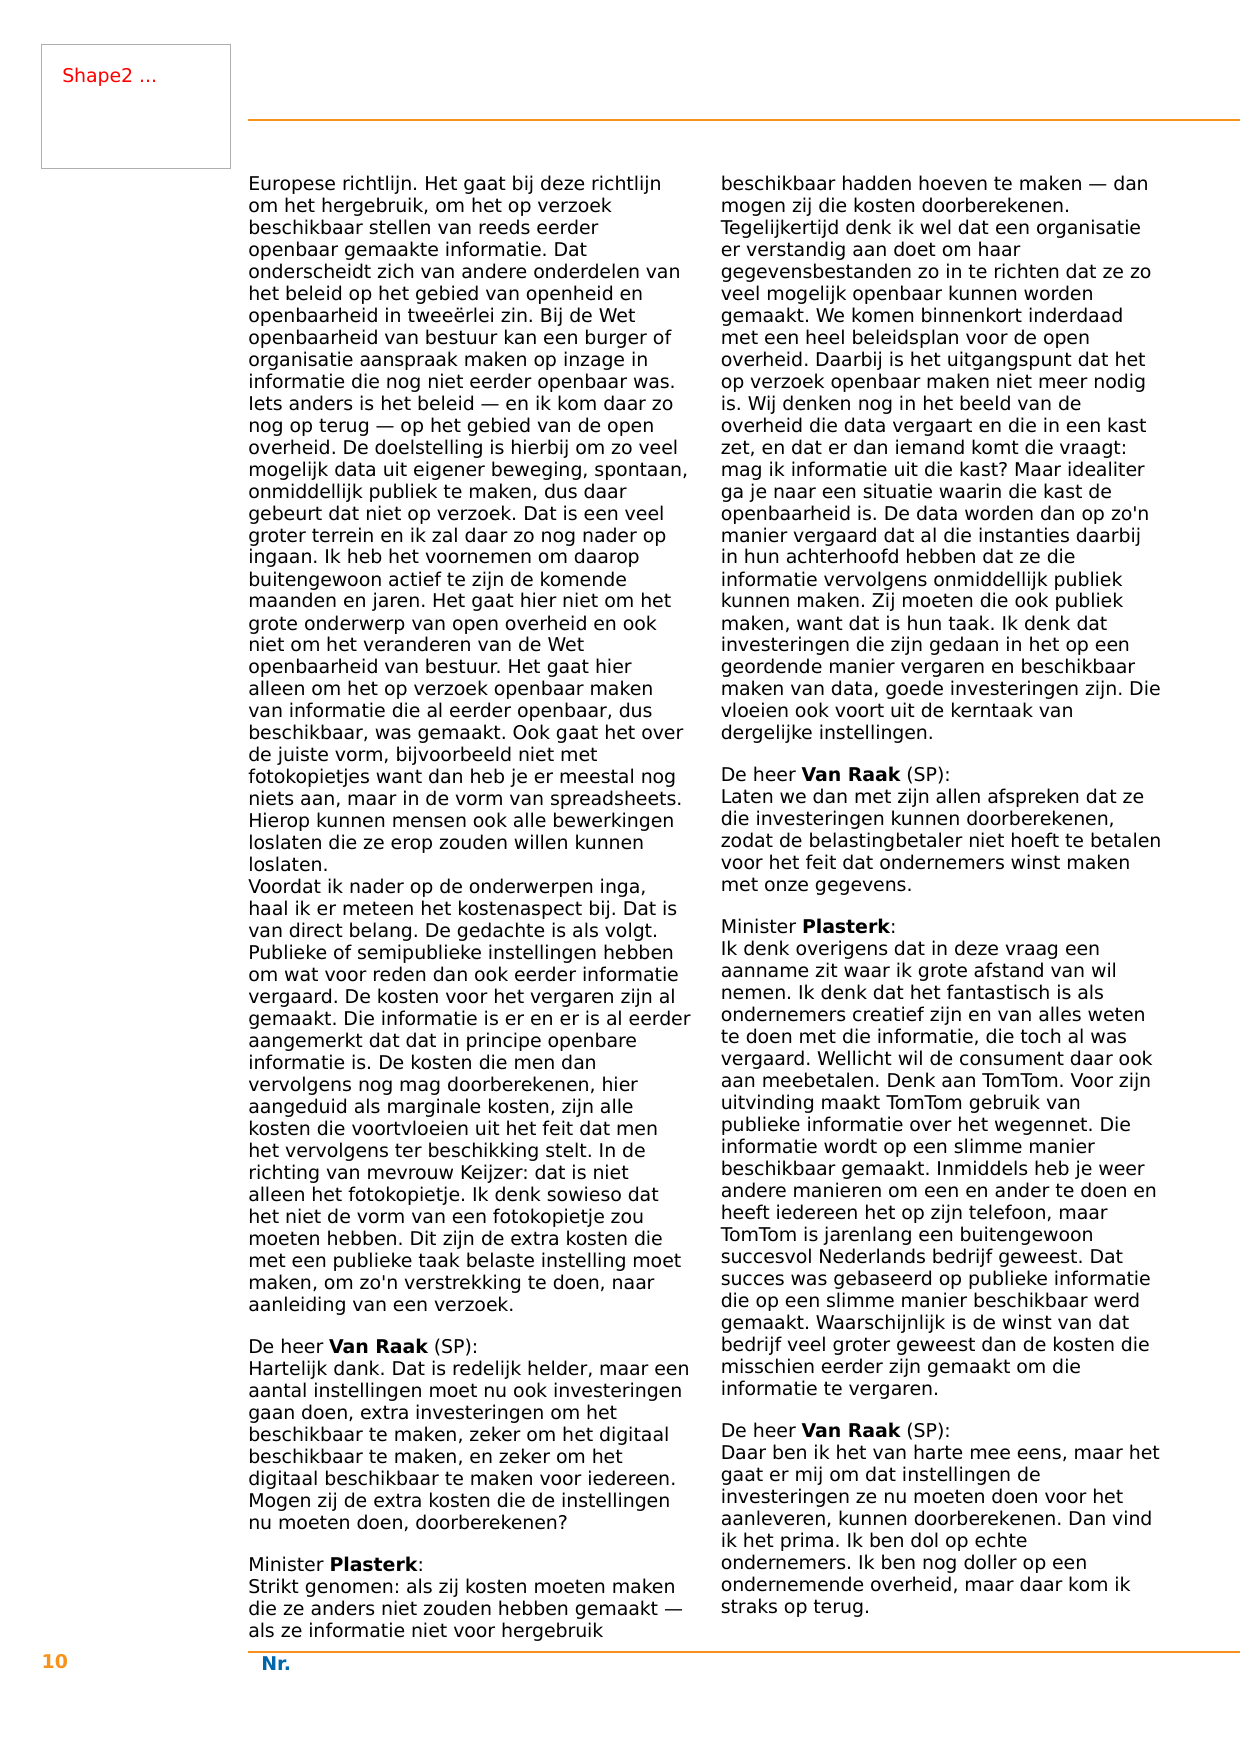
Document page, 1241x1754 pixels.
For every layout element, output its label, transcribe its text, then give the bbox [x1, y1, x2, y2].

text De heer Van Raak (SP): [248, 1336, 691, 1358]
text Iets anders is het beleid — en ik kom daar zo nog op terug — op het gebied van de open overheid. De doelstelling is hierbij om zo veel mogelijk data uit eigener beweging, spontaan, onmiddellijk publiek te maken, dus daar gebeurt dat niet op verzoek. Dat is een veel groter terrein en ik zal daar zo nog nader op ingaan. Ik heb het voornemen om daarop buitengewoon actief te zijn de komende maanden en jaren. Het gaat hier niet om het grote onderwerp van open overheid en ook niet om het veranderen van de Wet openbaarheid van bestuur. Het gaat hier alleen om het op verzoek openbaar maken van informatie die al eerder openbaar, dus beschikbaar, was gemaakt. Ook gaat het over de juiste vorm, bijvoorbeeld niet met fotokopietjes want dan heb je er meestal nog niets aan, maar in de vorm van spreadsheets. Hierop kunnen mensen ook alle bewerkingen loslaten die ze erop zouden willen kunnen loslaten. [248, 393, 691, 876]
text De heer Van Raak (SP): [721, 1420, 1163, 1442]
text Laten we dan met zijn allen afspreken dat ze die investeringen kunnen doorberekenen, zodat de belastingbetaler niet hoeft te betalen voor het feit dat ondernemers winst maken met onze gegevens. [721, 786, 1163, 896]
text De heer Van Raak (SP): [721, 764, 1163, 786]
text Voordat ik nader op de onderwerpen inga, haal ik er meteen het kostenaspect bij. Dat is van direct belang. De gedachte is als volgt. Publieke of semipublieke instellingen hebben om wat voor reden dan ook eerder informatie vergaard. De kosten voor het vergaren zijn al gemaakt. Die informatie is er en er is al eerder aangemerkt dat dat in principe openbare informatie is. De kosten die men dan vervolgens nog mag doorberekenen, hier aangeduid als marginale kosten, zijn alle kosten die voortvloeien uit het feit dat men het vervolgens ter beschikking stelt. In de richting van mevrouw Keijzer: dat is niet alleen het fotokopietje. Ik denk sowieso dat het niet de vorm van een fotokopietje zou moeten hebben. Dit zijn de extra kosten die met een publieke taak belaste instelling moet maken, om zo'n verstrekking te doen, naar aanleiding van een verzoek. [248, 876, 691, 1316]
text Europese richtlijn. Het gaat bij deze richtlijn om het hergebruik, om het op verzoek beschikbaar stellen van reeds eerder openbaar gemaakte informatie. Dat onderscheidt zich van andere onderdelen van het beleid op het gebied van openheid en openbaarheid in tweeërlei zin. Bij de Wet openbaarheid van bestuur kan een burger of organisatie aanspraak maken op inzage in informatie die nog niet eerder openbaar was. [248, 173, 691, 393]
text Hartelijk dank. Dat is redelijk helder, maar een aantal instellingen moet nu ook investeringen gaan doen, extra investeringen om het beschikbaar te maken, zeker om het digitaal beschikbaar te maken, en zeker om het digitaal beschikbaar te maken voor iedereen. Mogen zij de extra kosten die de instellingen nu moeten doen, doorberekenen? [248, 1358, 691, 1533]
text beschikbaar hadden hoeven te maken — dan mogen zij die kosten doorberekenen. Tegelijkertijd denk ik wel dat een organisatie er verstandig aan doet om haar gegevensbestanden zo in te richten dat ze zo veel mogelijk openbaar kunnen worden gemaakt. We komen binnenkort inderdaad met een heel beleidsplan voor de open overheid. Daarbij is het uitgangspunt dat het op verzoek openbaar maken niet meer nodig is. Wij denken nog in het beeld van de overheid die data vergaart en die in een kast zet, en dat er dan iemand komt die vraagt: mag ik informatie uit die kast? Maar idealiter ga je naar een situatie waarin die kast de openbaarheid is. De data worden dan op zo'n manier vergaard dat al die instanties daarbij in hun achterhoofd hebben dat ze die informatie vervolgens onmiddellijk publiek kunnen maken. Zij moeten die ook publiek maken, want dat is hun taak. Ik denk dat investeringen die zijn gedaan in het op een geordende manier vergaren en beschikbaar maken van data, goede investeringen zijn. Die vloeien ook voort uit de kerntaak van dergelijke instellingen. [721, 173, 1163, 744]
text Minister Plasterk: [248, 1553, 691, 1576]
text Minister Plasterk: [721, 916, 1163, 938]
text Daar ben ik het van harte mee eens, maar het gaat er mij om dat instellingen de investeringen ze nu moeten doen voor het aanleveren, kunnen doorberekenen. Dan vind ik het prima. Ik ben dol op echte ondernemers. Ik ben nog doller op een ondernemende overheid, maar daar kom ik straks op terug. [721, 1442, 1163, 1617]
text Ik denk overigens dat in deze vraag een aanname zit waar ik grote afstand van wil nemen. Ik denk dat het fantastisch is als ondernemers creatief zijn en van alles weten te doen met die informatie, die toch al was vergaard. Wellicht wil de consument daar ook aan meebetalen. Denk aan TomTom. Voor zijn uitvinding maakt TomTom gebruik van publieke informatie over het wegennet. Die informatie wordt op een slimme manier beschikbaar gemaakt. Inmiddels heb je weer andere manieren om een en ander te doen en heeft iedereen het op zijn telefoon, maar TomTom is jarenlang een buitengewoon succesvol Nederlands bedrijf geweest. Dat succes was gebaseerd op publieke informatie die op een slimme manier beschikbaar werd gemaakt. Waarschijnlijk is de winst van dat bedrijf veel groter geweest dan de kosten die misschien eerder zijn gemaakt om die informatie te vergaren. [721, 938, 1163, 1400]
text Strikt genomen: als zij kosten moeten maken die ze anders niet zouden hebben gemaakt — als ze informatie niet voor hergebruik [248, 1576, 691, 1641]
